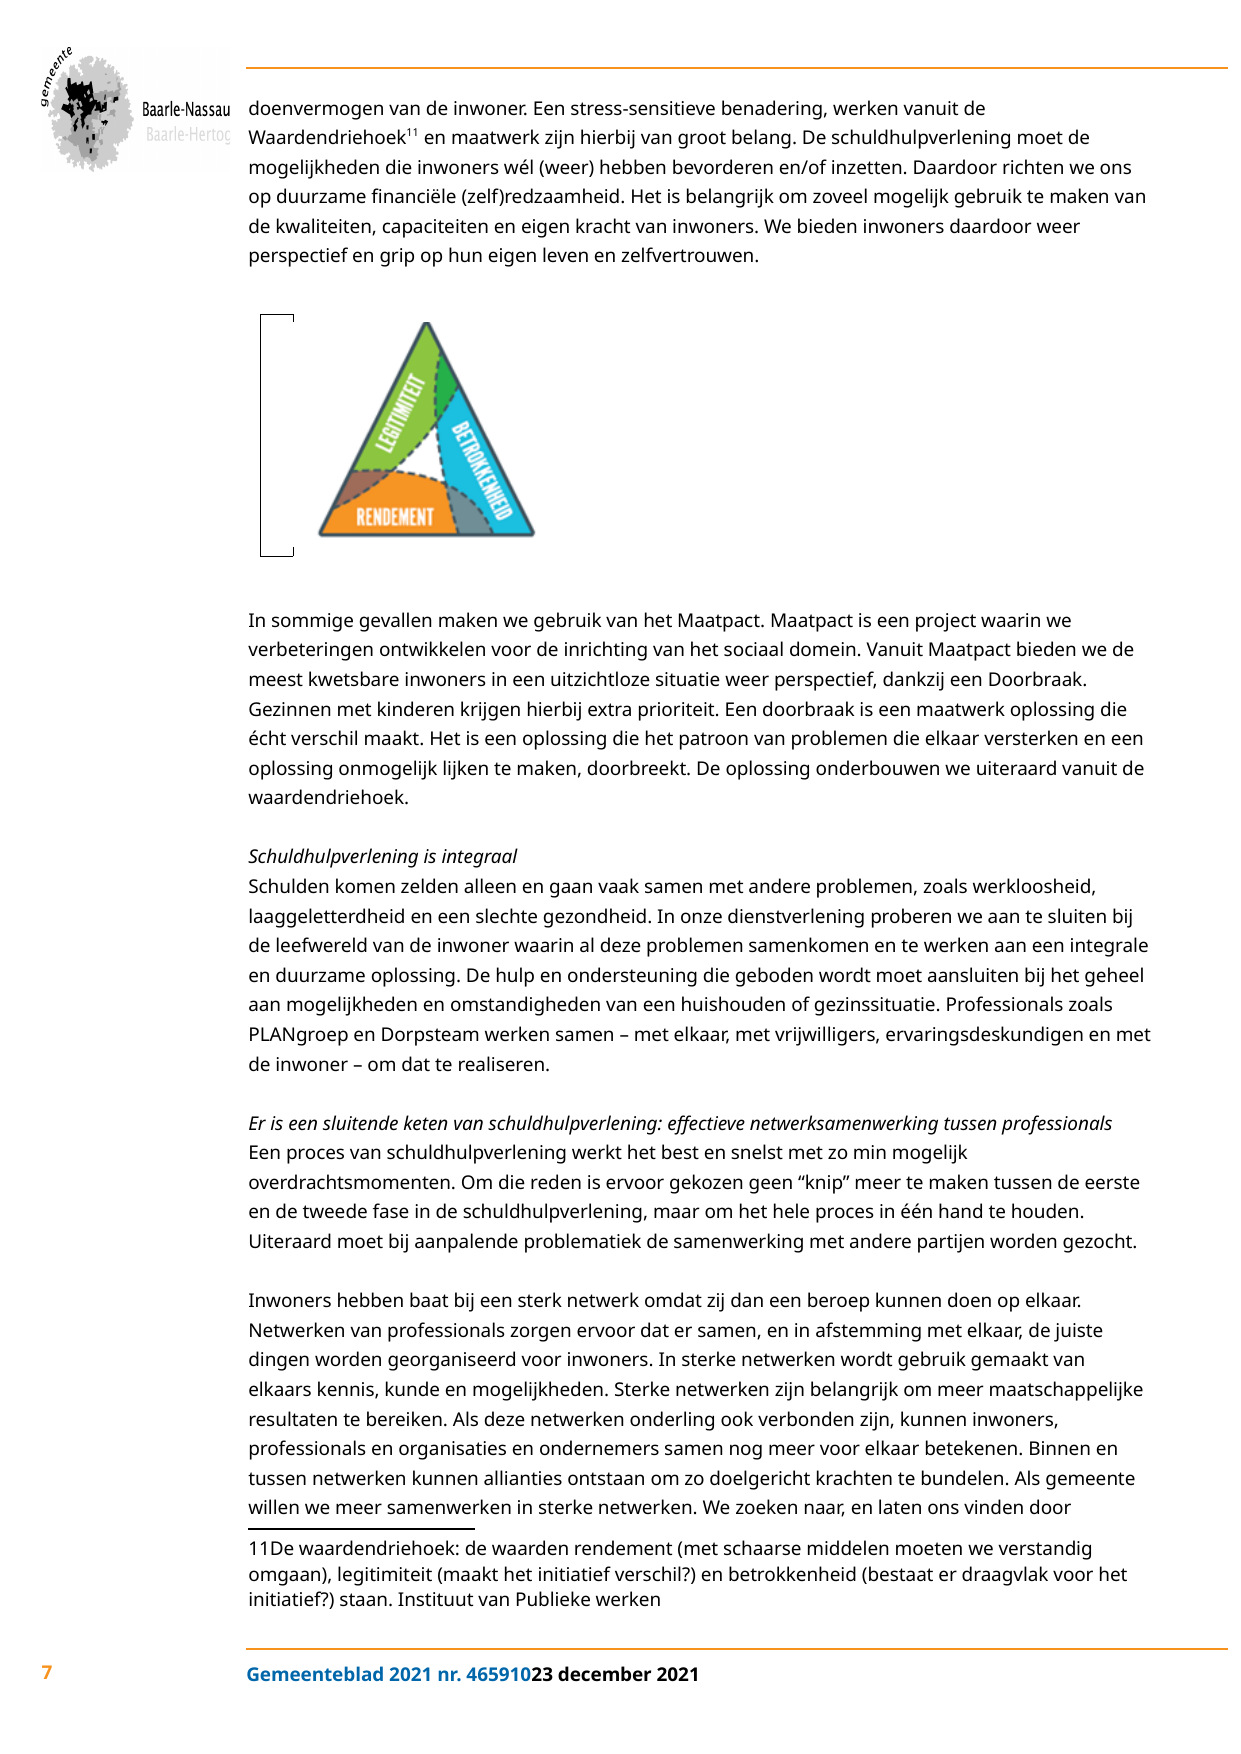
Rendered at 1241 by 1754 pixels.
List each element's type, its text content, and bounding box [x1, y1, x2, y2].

text In sommige gevallen maken we gebruik van het Maatpact. Maatpact is een project waarin we verbeteringen ontwikkelen voor de inrichting van het sociaal domein. Vanuit Maatpact bieden we de meest kwetsbare inwoners in een uitzichtloze situatie weer perspectief, dankzij een Doorbraak. Gezinnen met kinderen krijgen hierbij extra prioriteit. Een doorbraak is een maatwerk oplossing die écht verschil maakt. Het is een oplossing die het patroon van problemen die elkaar versterken en een oplossing onmogelijk lijken te maken, doorbreekt. De oplossing onderbouwen we uiteraard vanuit de waardendriehoek. [248, 607, 1152, 810]
text Schulden komen zelden alleen en gaan vaak samen met andere problemen, zoals werkloosheid, laaggeletterdheid en een slechte gezondheid. In onze dienstverlening proberen we aan te sluiten bij de leefwereld van de inwoner waarin al deze problemen samenkomen en te werken aan een integrale en duurzame oplossing. De hulp en ondersteuning die geboden wordt moet aansluiten bij het geheel aan mogelijkheden en omstandigheden van een huishouden of gezinssituatie. Professionals zoals PLANgroep en Dorpsteam werken samen – met elkaar, met vrijwilligers, ervaringsdeskundigen en met de inwoner – om dat te realiseren. [248, 873, 1152, 1076]
picture [41, 47, 231, 172]
picture [268, 322, 565, 547]
text Schuldhulpverlening is integraal [248, 844, 1152, 869]
text Een proces van schuldhulpverlening werkt het best en snelst met zo min mogelijk overdrachtsmomenten. Om die reden is ervoor gekozen geen “knip” meer te maken tussen de eerste en de tweede fase in de schuldhulpverlening, maar om het hele proces in één hand te houden. Uiteraard moet bij aanpalende problematiek de samenwerking met andere partijen worden gezocht. [248, 1139, 1152, 1254]
text De waardendriehoek: de waarden rendement (met schaarse middelen moeten we verstandig omgaan), legitimiteit (maakt het initiatief verschil?) en betrokkenheid (bestaat er draagvlak voor het initiatief?) staan. Instituut van Publieke werken [248, 1535, 1152, 1612]
text doenvermogen van de inwoner. Een stress-sensitieve benadering, werken vanuit de Waardendriehoek en maatwerk zijn hierbij van groot belang. De schuldhulpverlening moet de mogelijkheden die inwoners wél (weer) hebben bevorderen en/of inzetten. Daardoor richten we ons op duurzame financiële (zelf)redzaamheid. Het is belangrijk om zoveel mogelijk gebruik te maken van de kwaliteiten, capaciteiten en eigen kracht van inwoners. We bieden inwoners daardoor weer perspectief en grip op hun eigen leven en zelfvertrouwen. [248, 95, 1152, 268]
text Inwoners hebben baat bij een sterk netwerk omdat zij dan een beroep kunnen doen op elkaar. Netwerken van professionals zorgen ervoor dat er samen, en in afstemming met elkaar, de juiste dingen worden georganiseerd voor inwoners. In sterke netwerken wordt gebruik gemaakt van elkaars kennis, kunde en mogelijkheden. Sterke netwerken zijn belangrijk om meer maatschappelijke resultaten te bereiken. Als deze netwerken onderling ook verbonden zijn, kunnen inwoners, professionals en organisaties en ondernemers samen nog meer voor elkaar betekenen. Binnen en tussen netwerken kunnen allianties ontstaan om zo doelgericht krachten te bundelen. Als gemeente willen we meer samenwerken in sterke netwerken. We zoeken naar, en laten ons vinden door [248, 1287, 1152, 1520]
text Er is een sluitende keten van schuldhulpverlening: effectieve netwerksamenwerking tussen professionals [248, 1110, 1152, 1136]
